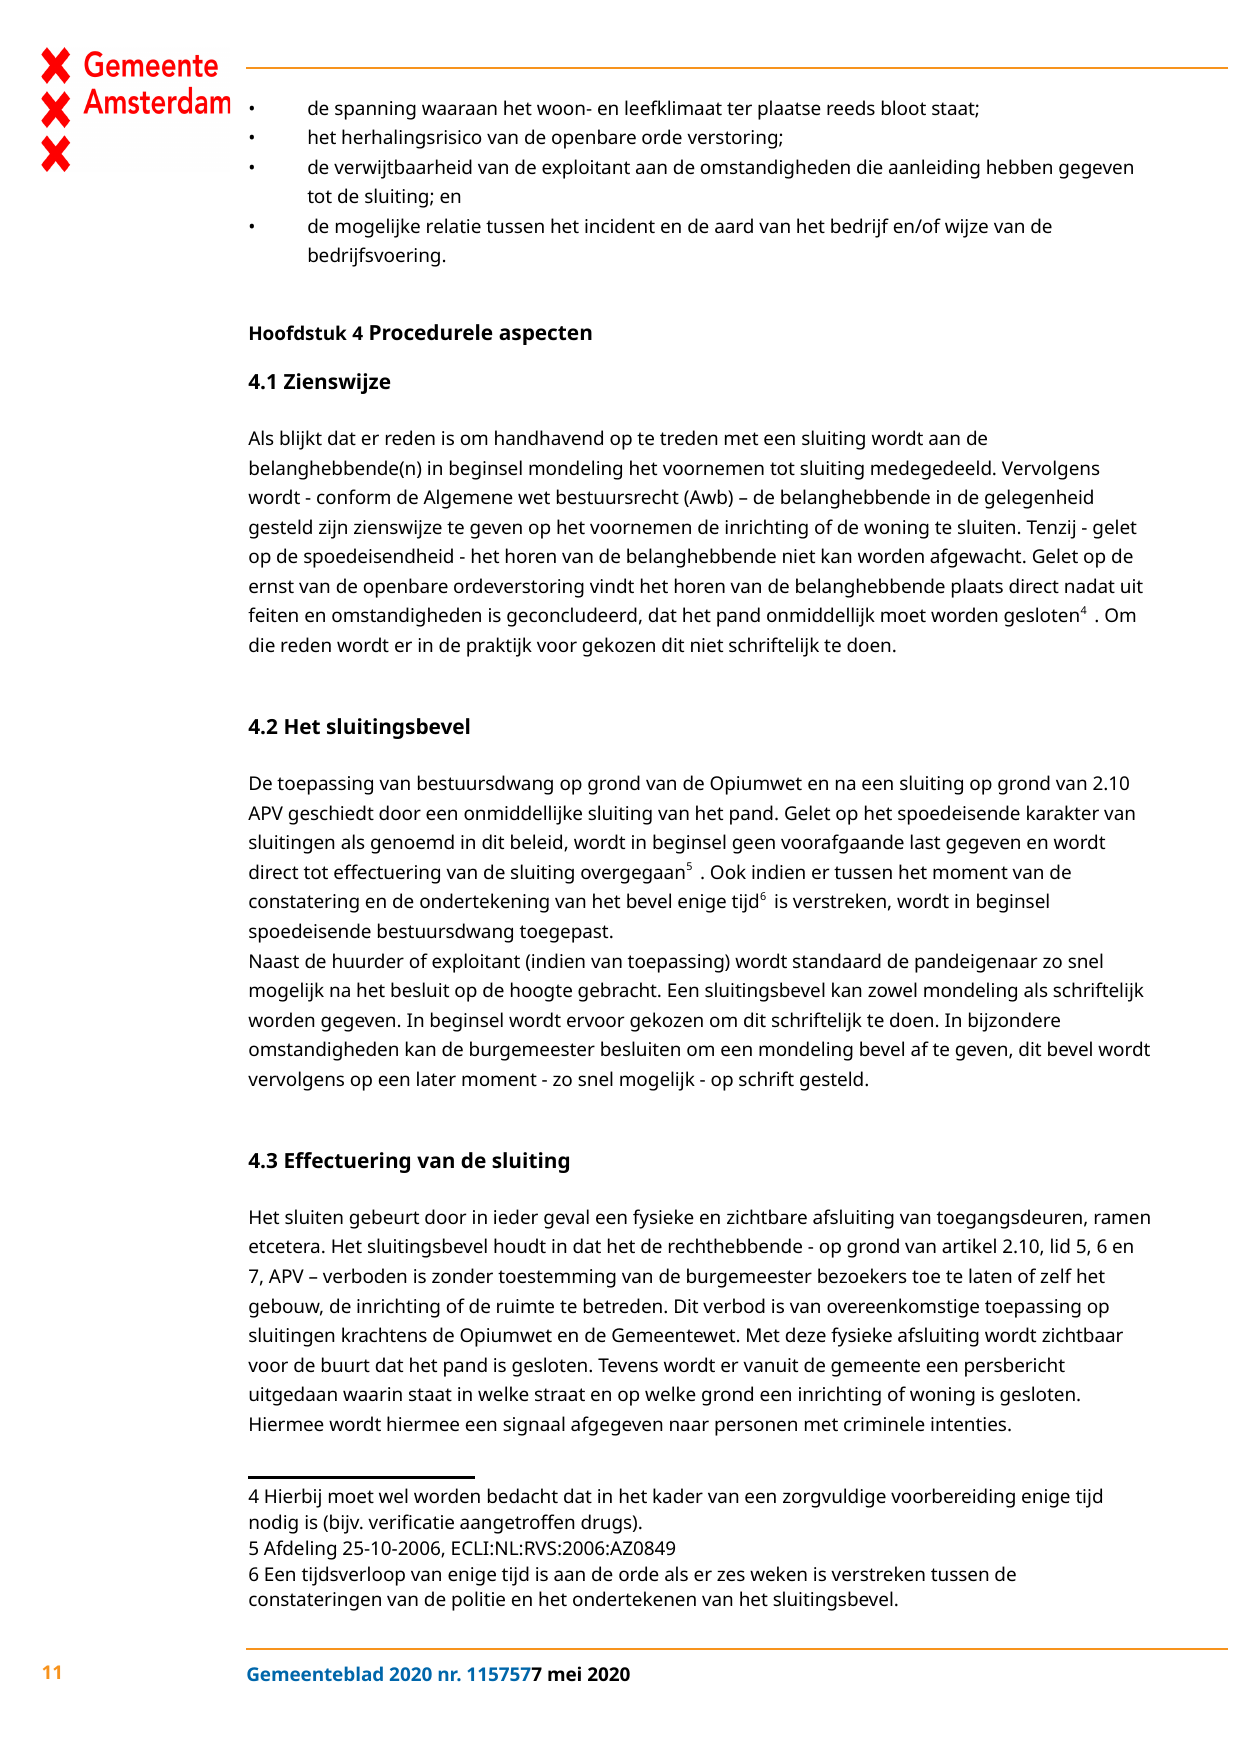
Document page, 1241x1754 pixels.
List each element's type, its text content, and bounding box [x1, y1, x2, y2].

text 4.3 Effectuering van de sluiting [248, 1146, 1152, 1174]
list de verwijtbaarheid van de exploitant aan de omstandigheden die aanleiding hebben gegeven tot de sluiting; en [248, 154, 1152, 209]
text 4.1 Zienswijze [248, 367, 1152, 396]
picture [41, 47, 231, 172]
text 4.2 Het sluitingsbevel [248, 712, 1152, 741]
text Naast de huurder of exploitant (indien van toepassing) wordt standaard de pandeigenaar zo snel mogelijk na het besluit op de hoogte gebracht. Een sluitingsbevel kan zowel mondeling als schriftelijk worden gegeven. In beginsel wordt ervoor gekozen om dit schriftelijk te doen. In bijzondere omstandigheden kan de burgemeester besluiten om een mondeling bevel af te geven, dit bevel wordt vervolgens op een later moment - zo snel mogelijk - op schrift gesteld. [248, 948, 1152, 1092]
text Het sluiten gebeurt door in ieder geval een fysieke en zichtbare afsluiting van toegangsdeuren, ramen etcetera. Het sluitingsbevel houdt in dat het de rechthebbende - op grond van artikel 2.10, lid 5, 6 en 7, APV – verboden is zonder toestemming van de burgemeester bezoekers toe te laten of zelf het gebouw, de inrichting of de ruimte te betreden. Dit verbod is van overeenkomstige toepassing op sluitingen krachtens de Opiumwet en de Gemeentewet. Met deze fysieke afsluiting wordt zichtbaar voor de buurt dat het pand is gesloten. Tevens wordt er vanuit de gemeente een persbericht uitgedaan waarin staat in welke straat en op welke grond een inrichting of woning is gesloten. Hiermee wordt hiermee een signaal afgegeven naar personen met criminele intenties. [248, 1204, 1152, 1437]
list het herhalingsrisico van de openbare orde verstoring; [248, 124, 1152, 150]
list de spanning waaraan het woon- en leefklimaat ter plaatse reeds bloot staat; [248, 95, 1152, 121]
text De toepassing van bestuursdwang op grond van de Opiumwet en na een sluiting op grond van 2.10 APV geschiedt door een onmiddellijke sluiting van het pand. Gelet op het spoedeisende karakter van sluitingen als genoemd in dit beleid, wordt in beginsel geen voorafgaande last gegeven en wordt direct tot effectuering van de sluiting overgegaan . Ook indien er tussen het moment van de constatering en de ondertekening van het bevel enige tijd is verstreken, wordt in beginsel spoedeisende bestuursdwang toegepast. [248, 770, 1152, 944]
text Als blijkt dat er reden is om handhavend op te treden met een sluiting wordt aan de belanghebbende(n) in beginsel mondeling het voornemen tot sluiting medegedeeld. Vervolgens wordt - conform de Algemene wet bestuursrecht (Awb) – de belanghebbende in de gelegenheid gesteld zijn zienswijze te geven op het voornemen de inrichting of de woning te sluiten. Tenzij - gelet op de spoedeisendheid - het horen van de belanghebbende niet kan worden afgewacht. Gelet op de ernst van de openbare ordeverstoring vindt het horen van de belanghebbende plaats direct nadat uit feiten en omstandigheden is geconcludeerd, dat het pand onmiddellijk moet worden gesloten . Om die reden wordt er in de praktijk voor gekozen dit niet schriftelijk te doen. [248, 425, 1152, 658]
text Een tijdsverloop van enige tijd is aan de orde als er zes weken is verstreken tussen de constateringen van de politie en het ondertekenen van het sluitingsbevel. [248, 1561, 1152, 1612]
text Hoofdstuk 4 Procedurele aspecten [248, 318, 1152, 346]
text Hierbij moet wel worden bedacht dat in het kader van een zorgvuldige voorbereiding enige tijd nodig is (bijv. verificatie aangetroffen drugs). [248, 1483, 1152, 1535]
list de mogelijke relatie tussen het incident en de aard van het bedrijf en/of wijze van de bedrijfsvoering. [248, 213, 1152, 268]
text Afdeling 25-10-2006, ECLI:NL:RVS:2006:AZ0849 [248, 1535, 1152, 1561]
